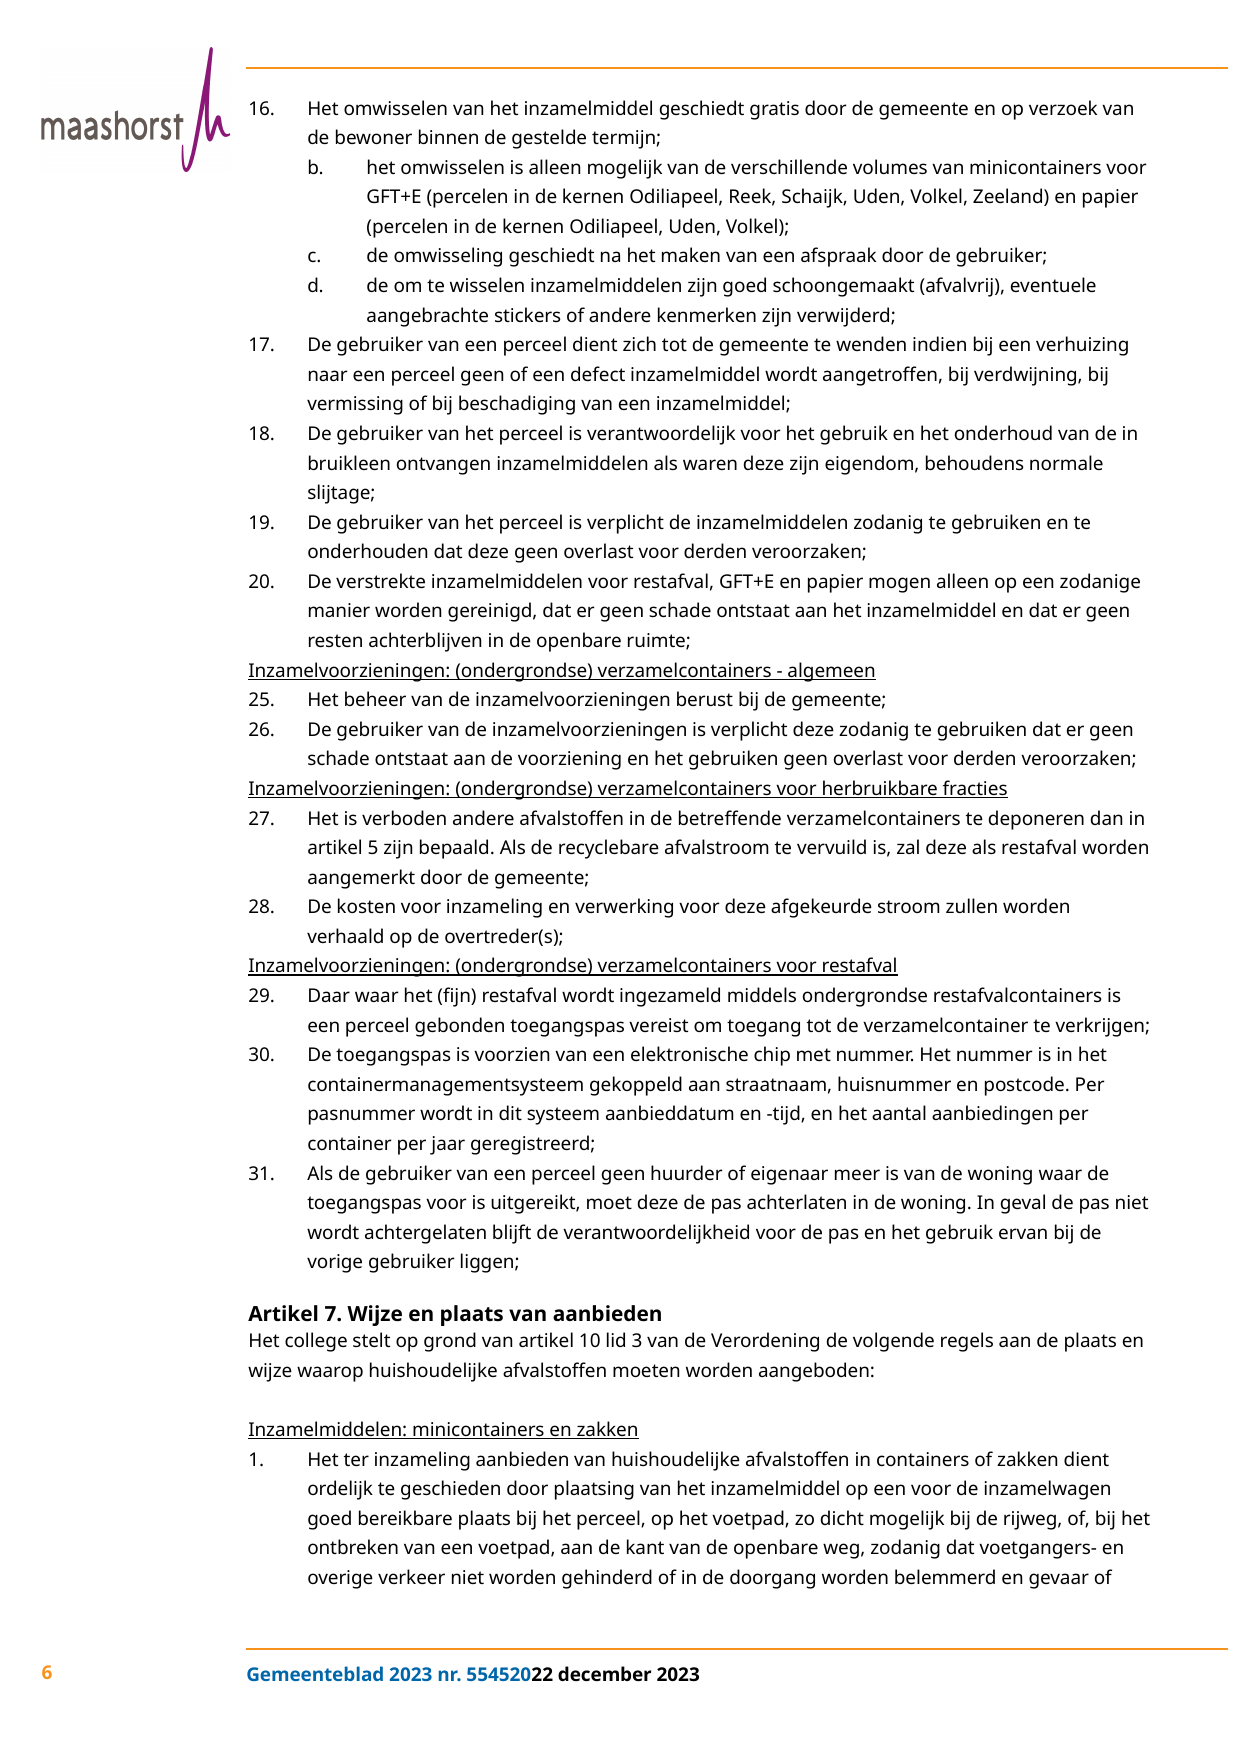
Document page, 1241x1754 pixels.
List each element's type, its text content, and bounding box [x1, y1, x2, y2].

list Het ter inzameling aanbieden van huishoudelijke afvalstoffen in containers of zakken dient ordelijk te geschieden door plaatsing van het inzamelmiddel op een voor de inzamelwagen goed bereikbare plaats bij het perceel, op het voetpad, zo dicht mogelijk bij de rijweg, of, bij het ontbreken van een voetpad, aan de kant van de openbare weg, zodanig dat voetgangers- en overige verkeer niet worden gehinderd of in de doorgang worden belemmerd en gevaar of [248, 1446, 1152, 1590]
list De gebruiker van het perceel is verantwoordelijk voor het gebruik en het onderhoud van de in bruikleen ontvangen inzamelmiddelen als waren deze zijn eigendom, behoudens normale slijtage; [248, 420, 1152, 505]
list het omwisselen is alleen mogelijk van de verschillende volumes van minicontainers voor GFT+E (percelen in de kernen Odiliapeel, Reek, Schaijk, Uden, Volkel, Zeeland) en papier (percelen in de kernen Odiliapeel, Uden, Volkel); [307, 154, 1152, 239]
text Inzamelvoorzieningen: (ondergrondse) verzamelcontainers voor herbruikbare fracties [248, 775, 1152, 801]
list De toegangspas is voorzien van een elektronische chip met nummer. Het nummer is in het containermanagementsysteem gekoppeld aan straatnaam, huisnummer en postcode. Per pasnummer wordt in dit systeem aanbieddatum en -tijd, en het aantal aanbiedingen per container per jaar geregistreerd; [248, 1041, 1152, 1156]
list De verstrekte inzamelmiddelen voor restafval, GFT+E en papier mogen alleen op een zodanige manier worden gereinigd, dat er geen schade ontstaat aan het inzamelmiddel en dat er geen resten achterblijven in de openbare ruimte; [248, 568, 1152, 653]
text Inzamelvoorzieningen: (ondergrondse) verzamelcontainers - algemeen [248, 657, 1152, 683]
list Het omwisselen van het inzamelmiddel geschiedt gratis door de gemeente en op verzoek van de bewoner binnen de gestelde termijn; [248, 95, 1152, 150]
text Artikel 7. Wijze en plaats van aanbieden [248, 1299, 1152, 1327]
list De gebruiker van het perceel is verplicht de inzamelmiddelen zodanig te gebruiken en te onderhouden dat deze geen overlast voor derden veroorzaken; [248, 509, 1152, 564]
list de om te wisselen inzamelmiddelen zijn goed schoongemaakt (afvalvrij), eventuele aangebrachte stickers of andere kenmerken zijn verwijderd; [307, 272, 1152, 328]
list De gebruiker van de inzamelvoorzieningen is verplicht deze zodanig te gebruiken dat er geen schade ontstaat aan de voorziening en het gebruiken geen overlast voor derden veroorzaken; [248, 716, 1152, 771]
list Het beheer van de inzamelvoorzieningen berust bij de gemeente; [248, 686, 1152, 712]
list De gebruiker van een perceel dient zich tot de gemeente te wenden indien bij een verhuizing naar een perceel geen of een defect inzamelmiddel wordt aangetroffen, bij verdwijning, bij vermissing of bij beschadiging van een inzamelmiddel; [248, 331, 1152, 416]
list de omwisseling geschiedt na het maken van een afspraak door de gebruiker; [307, 243, 1152, 268]
picture [41, 47, 231, 172]
list Daar waar het (fijn) restafval wordt ingezameld middels ondergrondse restafvalcontainers is een perceel gebonden toegangspas vereist om toegang tot de verzamelcontainer te verkrijgen; [248, 982, 1152, 1038]
list Als de gebruiker van een perceel geen huurder of eigenaar meer is van de woning waar de toegangspas voor is uitgereikt, moet deze de pas achterlaten in de woning. In geval de pas niet wordt achtergelaten blijft de verantwoordelijkheid voor de pas en het gebruik ervan bij de vorige gebruiker liggen; [248, 1160, 1152, 1274]
text Inzamelvoorzieningen: (ondergrondse) verzamelcontainers voor restafval [248, 953, 1152, 978]
text Het college stelt op grond van artikel 10 lid 3 van de Verordening de volgende regels aan de plaats en wijze waarop huishoudelijke afvalstoffen moeten worden aangeboden: [248, 1327, 1152, 1383]
text Inzamelmiddelen: minicontainers en zakken [248, 1416, 1152, 1442]
list Het is verboden andere afvalstoffen in de betreffende verzamelcontainers te deponeren dan in artikel 5 zijn bepaald. Als de recyclebare afvalstroom te vervuild is, zal deze als restafval worden aangemerkt door de gemeente; [248, 805, 1152, 890]
list De kosten voor inzameling en verwerking voor deze afgekeurde stroom zullen worden verhaald op de overtreder(s); [248, 893, 1152, 949]
